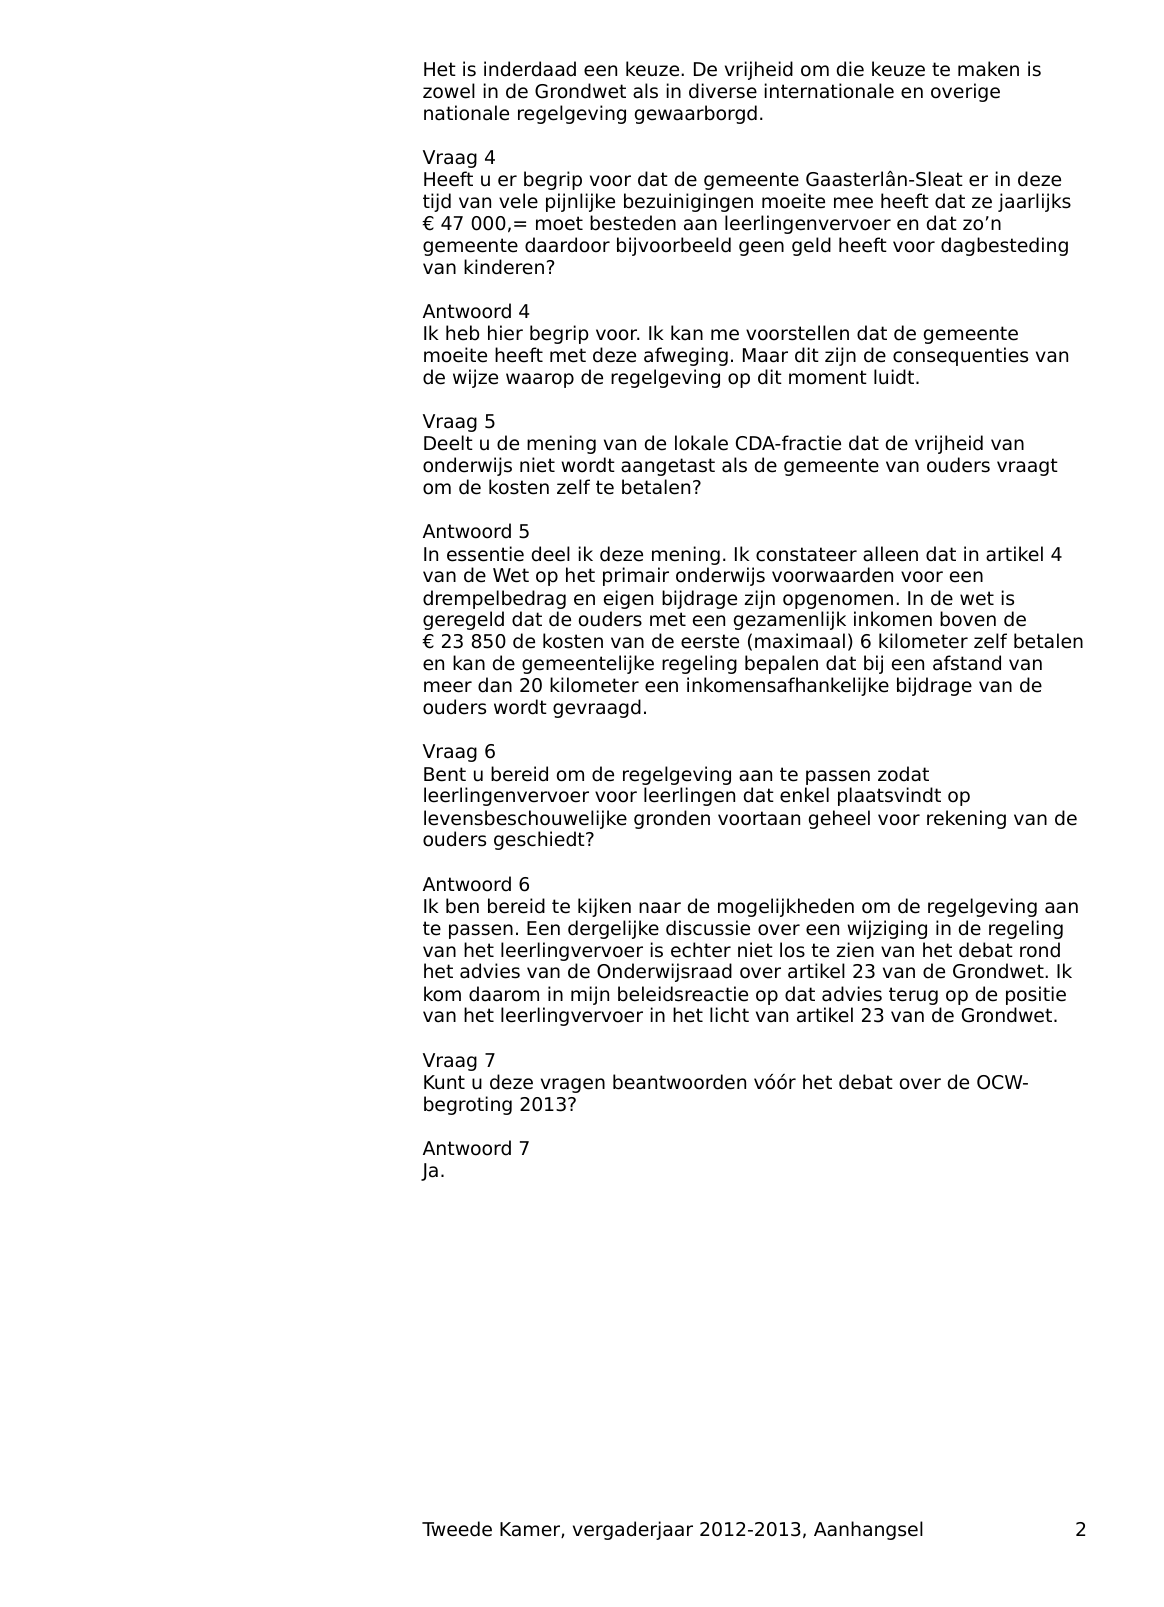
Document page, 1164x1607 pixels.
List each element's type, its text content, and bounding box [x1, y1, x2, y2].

text Kunt u deze vragen beantwoorden vóór het debat over de OCW-begroting 2013? [422, 1072, 1087, 1116]
text Vraag 5 [422, 411, 1087, 433]
text Vraag 6 [422, 741, 1087, 763]
text Het is inderdaad een keuze. De vrijheid om die keuze te maken is zowel in de Grondwet als in diverse internationale en overige nationale regelgeving gewaarborgd. [422, 59, 1087, 125]
text Antwoord 5 [422, 521, 1087, 543]
text Vraag 7 [422, 1049, 1087, 1072]
text Ik heb hier begrip voor. Ik kan me voorstellen dat de gemeente moeite heeft met deze afweging. Maar dit zijn de consequenties van de wijze waarop de regelgeving op dit moment luidt. [422, 323, 1087, 389]
text Bent u bereid om de regelgeving aan te passen zodat leerlingenvervoer voor leerlingen dat enkel plaatsvindt op levensbeschouwelijke gronden voortaan geheel voor rekening van de ouders geschiedt? [422, 763, 1087, 851]
text Heeft u er begrip voor dat de gemeente Gaasterlân-Sleat er in deze tijd van vele pijnlijke bezuinigingen moeite mee heeft dat ze jaarlijks € 47 000,= moet besteden aan leerlingenvervoer en dat zo’n gemeente daardoor bijvoorbeeld geen geld heeft voor dagbesteding van kinderen? [422, 169, 1087, 279]
text Ja. [422, 1160, 1087, 1182]
text Vraag 4 [422, 147, 1087, 169]
text Ik ben bereid te kijken naar de mogelijkheden om de regelgeving aan te passen. Een dergelijke discussie over een wijziging in de regeling van het leerlingvervoer is echter niet los te zien van het debat rond het advies van de Onderwijsraad over artikel 23 van de Grondwet. Ik kom daarom in mijn beleidsreactie op dat advies terug op de positie van het leerlingvervoer in het licht van artikel 23 van de Grondwet. [422, 896, 1087, 1027]
text Deelt u de mening van de lokale CDA-fractie dat de vrijheid van onderwijs niet wordt aangetast als de gemeente van ouders vraagt om de kosten zelf te betalen? [422, 433, 1087, 499]
text Antwoord 6 [422, 873, 1087, 896]
text In essentie deel ik deze mening. Ik constateer alleen dat in artikel 4 van de Wet op het primair onderwijs voorwaarden voor een drempelbedrag en eigen bijdrage zijn opgenomen. In de wet is geregeld dat de ouders met een gezamenlijk inkomen boven de € 23 850 de kosten van de eerste (maximaal) 6 kilometer zelf betalen en kan de gemeentelijke regeling bepalen dat bij een afstand van meer dan 20 kilometer een inkomensafhankelijke bijdrage van de ouders wordt gevraagd. [422, 543, 1087, 719]
text Antwoord 7 [422, 1138, 1087, 1160]
text Antwoord 4 [422, 301, 1087, 323]
